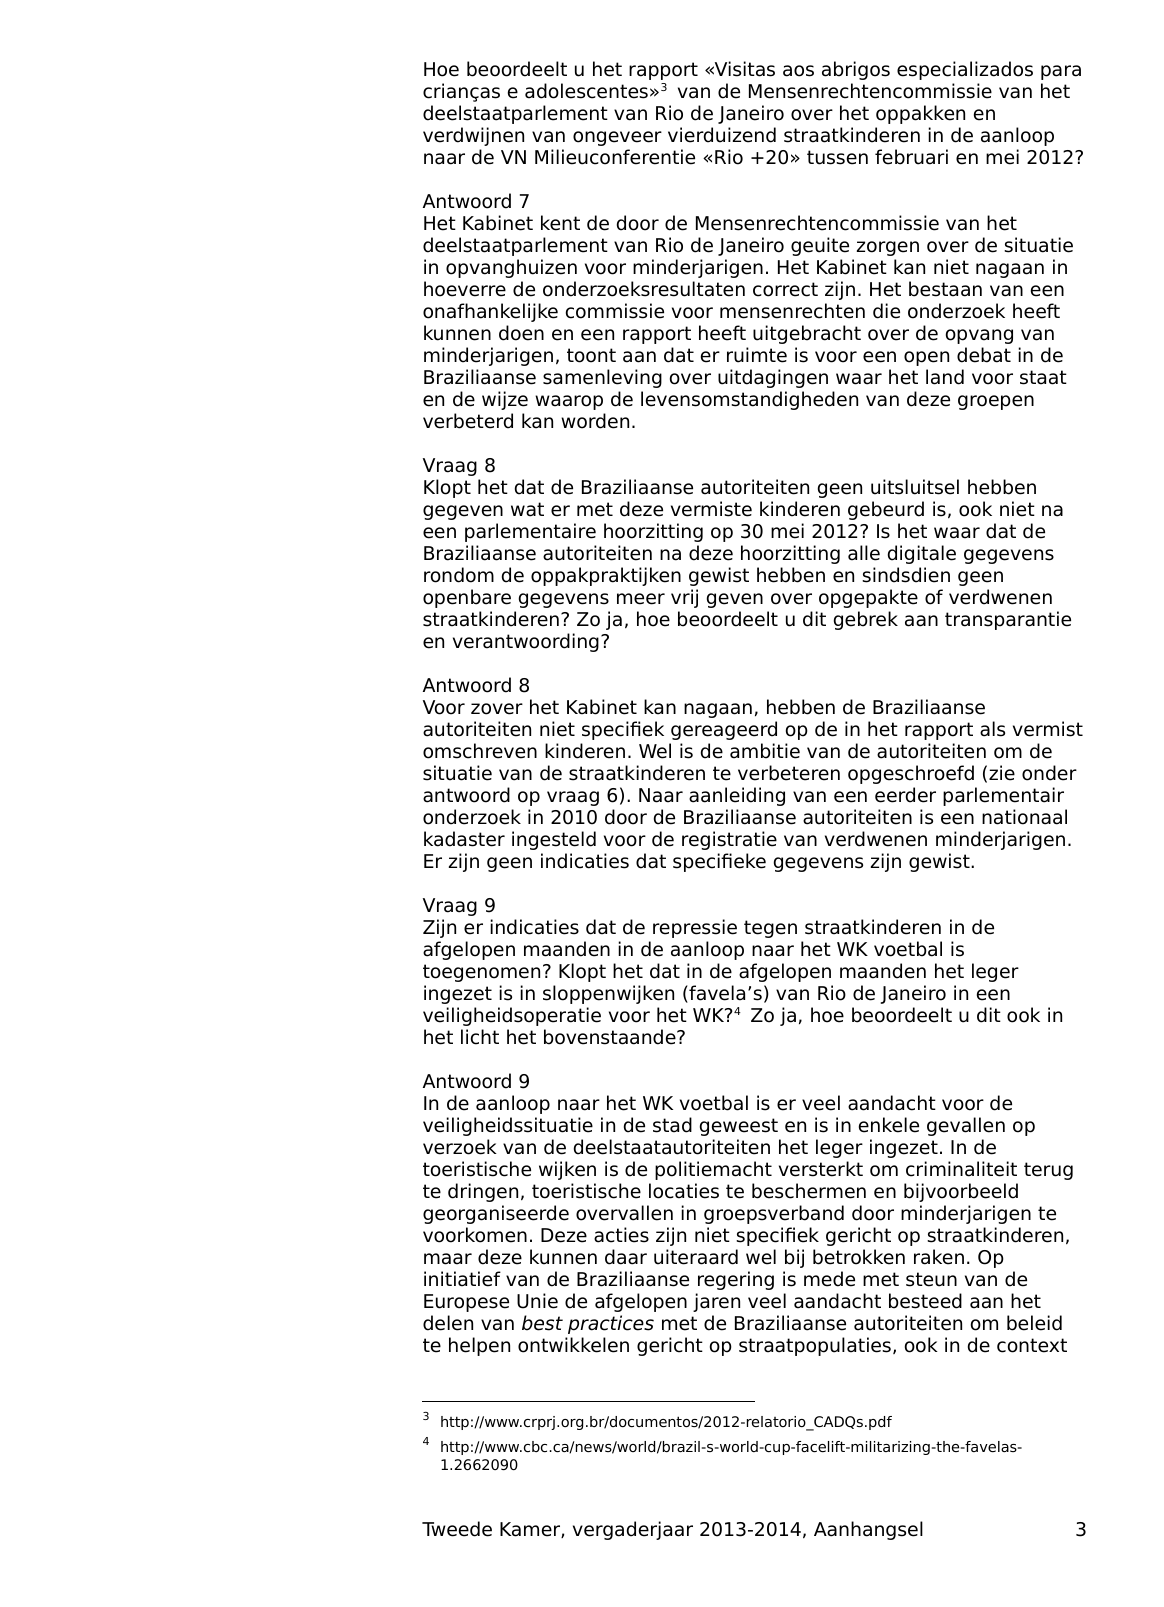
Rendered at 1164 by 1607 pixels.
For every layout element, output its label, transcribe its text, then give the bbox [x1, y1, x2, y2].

text Vraag 9 [422, 895, 1087, 917]
text Hoe beoordeelt u het rapport «Visitas aos abrigos especializados para crianças e adolescentes» van de Mensenrechtencommissie van het deelstaatparlement van Rio de Janeiro over het oppakken en verdwijnen van ongeveer vierduizend straatkinderen in de aanloop naar de VN Milieuconferentie «Rio +20» tussen februari en mei 2012? [422, 59, 1087, 169]
text Vraag 8 [422, 455, 1087, 477]
text http://www.cbc.ca/news/world/brazil-s-world-cup-facelift-militarizing-the-favelas-1.2662090 [422, 1435, 1087, 1474]
text In de aanloop naar het WK voetbal is er veel aandacht voor de veiligheidssituatie in de stad geweest en is in enkele gevallen op verzoek van de deelstaatautoriteiten het leger ingezet. In de toeristische wijken is de politiemacht versterkt om criminaliteit terug te dringen, toeristische locaties te beschermen en bijvoorbeeld georganiseerde overvallen in groepsverband door minderjarigen te voorkomen. Deze acties zijn niet specifiek gericht op straatkinderen, maar deze kunnen daar uiteraard wel bij betrokken raken. Op initiatief van de Braziliaanse regering is mede met steun van de Europese Unie de afgelopen jaren veel aandacht besteed aan het delen van best practices met de Braziliaanse autoriteiten om beleid te helpen ontwikkelen gericht op straatpopulaties, ook in de context [422, 1093, 1087, 1357]
text Antwoord 7 [422, 191, 1087, 213]
text Voor zover het Kabinet kan nagaan, hebben de Braziliaanse autoriteiten niet specifiek gereageerd op de in het rapport als vermist omschreven kinderen. Wel is de ambitie van de autoriteiten om de situatie van de straatkinderen te verbeteren opgeschroefd (zie onder antwoord op vraag 6). Naar aanleiding van een eerder parlementair onderzoek in 2010 door de Braziliaanse autoriteiten is een nationaal kadaster ingesteld voor de registratie van verdwenen minderjarigen. Er zijn geen indicaties dat specifieke gegevens zijn gewist. [422, 697, 1087, 873]
text Het Kabinet kent de door de Mensenrechtencommissie van het deelstaatparlement van Rio de Janeiro geuite zorgen over de situatie in opvanghuizen voor minderjarigen. Het Kabinet kan niet nagaan in hoeverre de onderzoeksresultaten correct zijn. Het bestaan van een onafhankelijke commissie voor mensenrechten die onderzoek heeft kunnen doen en een rapport heeft uitgebracht over de opvang van minderjarigen, toont aan dat er ruimte is voor een open debat in de Braziliaanse samenleving over uitdagingen waar het land voor staat en de wijze waarop de levensomstandigheden van deze groepen verbeterd kan worden. [422, 213, 1087, 433]
text Zijn er indicaties dat de repressie tegen straatkinderen in de afgelopen maanden in de aanloop naar het WK voetbal is toegenomen? Klopt het dat in de afgelopen maanden het leger ingezet is in sloppenwijken (favela’s) van Rio de Janeiro in een veiligheidsoperatie voor het WK? Zo ja, hoe beoordeelt u dit ook in het licht het bovenstaande? [422, 917, 1087, 1049]
text Antwoord 9 [422, 1071, 1087, 1093]
text Antwoord 8 [422, 675, 1087, 697]
text Klopt het dat de Braziliaanse autoriteiten geen uitsluitsel hebben gegeven wat er met deze vermiste kinderen gebeurd is, ook niet na een parlementaire hoorzitting op 30 mei 2012? Is het waar dat de Braziliaanse autoriteiten na deze hoorzitting alle digitale gegevens rondom de oppakpraktijken gewist hebben en sindsdien geen openbare gegevens meer vrij geven over opgepakte of verdwenen straatkinderen? Zo ja, hoe beoordeelt u dit gebrek aan transparantie en verantwoording? [422, 477, 1087, 653]
text http://www.crprj.org.br/documentos/2012-relatorio_CADQs.pdf [422, 1410, 1087, 1432]
